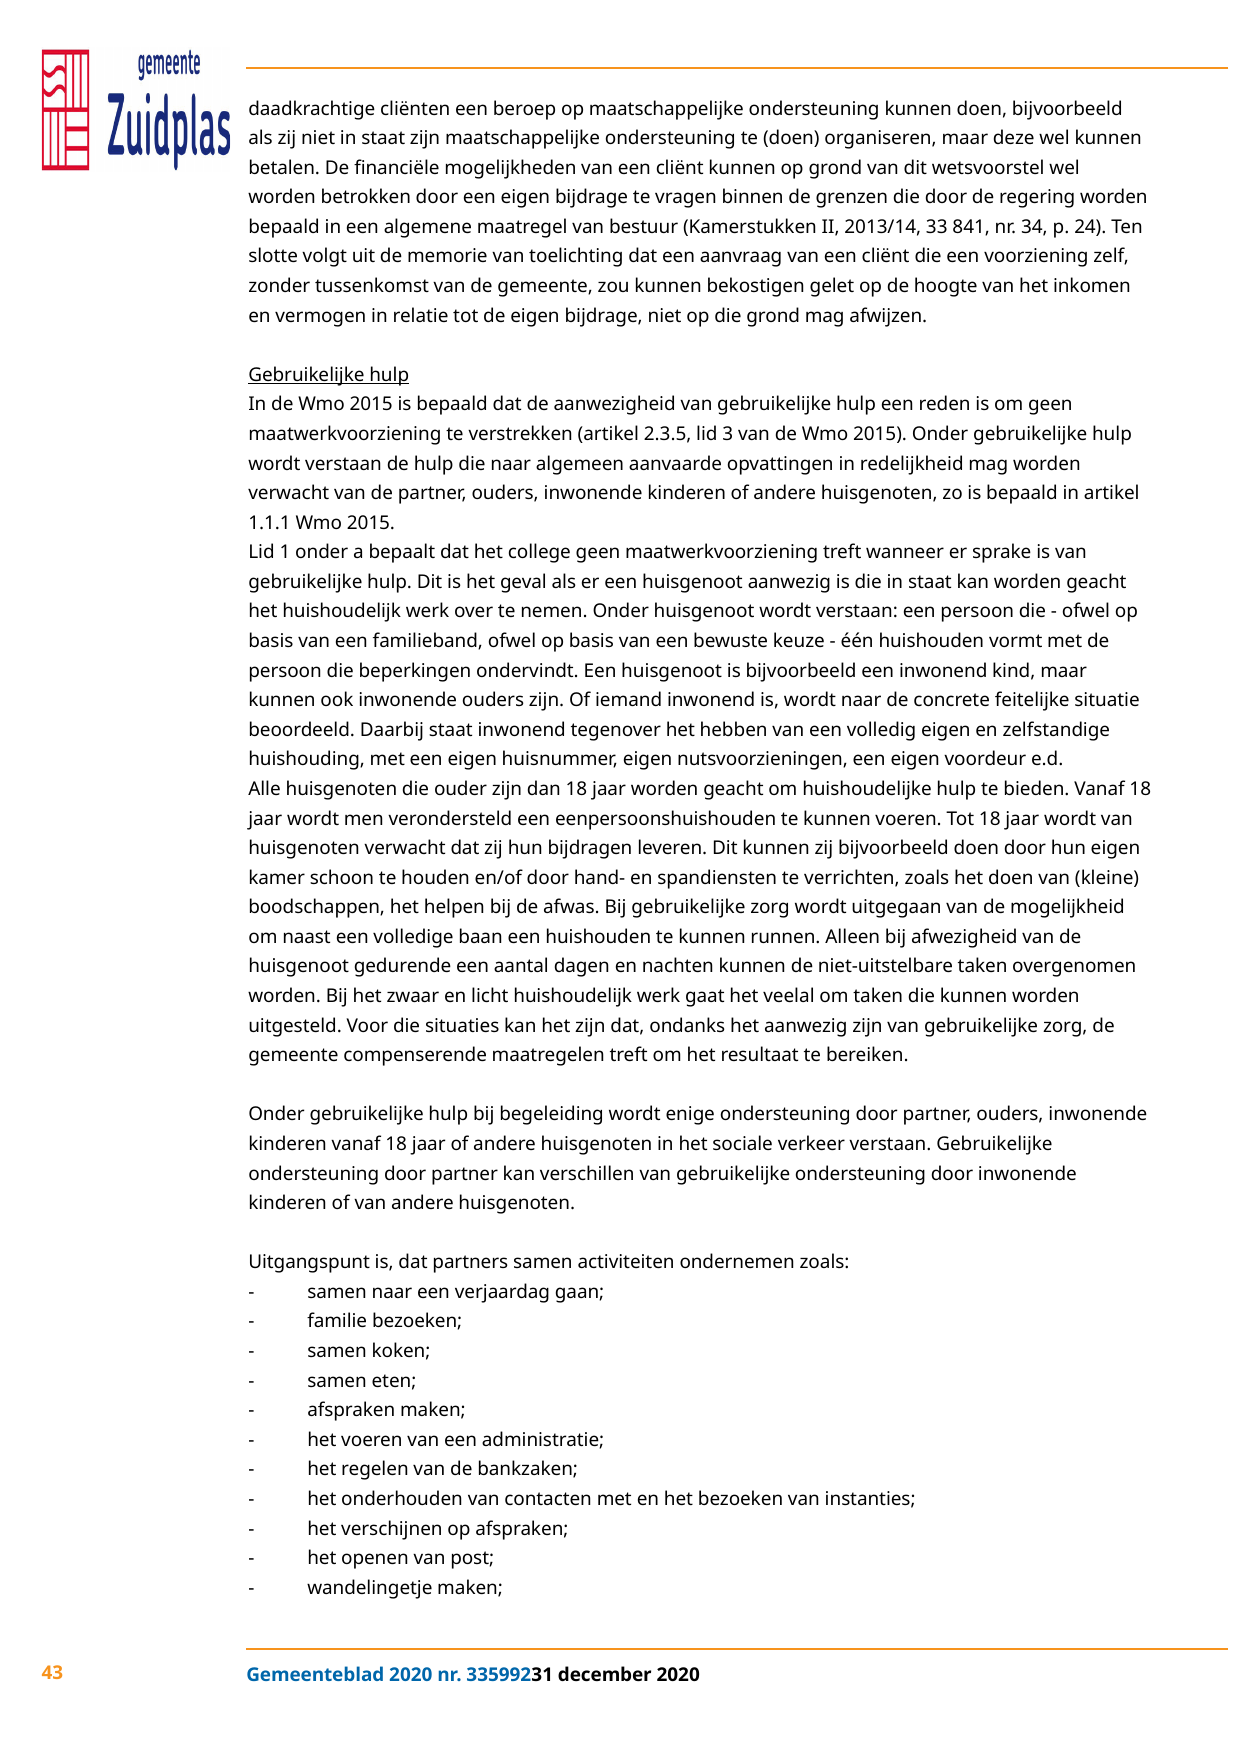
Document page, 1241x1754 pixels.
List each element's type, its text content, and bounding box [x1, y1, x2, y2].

list het onderhouden van contacten met en het bezoeken van instanties; [248, 1485, 1152, 1511]
text Uitgangspunt is, dat partners samen activiteiten ondernemen zoals: [248, 1248, 1152, 1274]
list afspraken maken; [248, 1396, 1152, 1422]
text Lid 1 onder a bepaalt dat het college geen maatwerkvoorziening treft wanneer er sprake is van gebruikelijke hulp. Dit is het geval als er een huisgenoot aanwezig is die in staat kan worden geacht het huishoudelijk werk over te nemen. Onder huisgenoot wordt verstaan: een persoon die - ofwel op basis van een familieband, ofwel op basis van een bewuste keuze - één huishouden vormt met de persoon die beperkingen ondervindt. Een huisgenoot is bijvoorbeeld een inwonend kind, maar kunnen ook inwonende ouders zijn. Of iemand inwonend is, wordt naar de concrete feitelijke situatie beoordeeld. Daarbij staat inwonend tegenover het hebben van een volledig eigen en zelfstandige huishouding, met een eigen huisnummer, eigen nutsvoorzieningen, een eigen voordeur e.d. [248, 538, 1152, 771]
list samen koken; [248, 1337, 1152, 1363]
text Onder gebruikelijke hulp bij begeleiding wordt enige ondersteuning door partner, ouders, inwonende kinderen vanaf 18 jaar of andere huisgenoten in het sociale verkeer verstaan. Gebruikelijke ondersteuning door partner kan verschillen van gebruikelijke ondersteuning door inwonende kinderen of van andere huisgenoten. [248, 1101, 1152, 1215]
list samen naar een verjaardag gaan; [248, 1278, 1152, 1304]
text Alle huisgenoten die ouder zijn dan 18 jaar worden geacht om huishoudelijke hulp te bieden. Vanaf 18 jaar wordt men verondersteld een eenpersoonshuishouden te kunnen voeren. Tot 18 jaar wordt van huisgenoten verwacht dat zij hun bijdragen leveren. Dit kunnen zij bijvoorbeeld doen door hun eigen kamer schoon te houden en/of door hand- en spandiensten te verrichten, zoals het doen van (kleine) boodschappen, het helpen bij de afwas. Bij gebruikelijke zorg wordt uitgegaan van de mogelijkheid om naast een volledige baan een huishouden te kunnen runnen. Alleen bij afwezigheid van de huisgenoot gedurende een aantal dagen en nachten kunnen de niet-uitstelbare taken overgenomen worden. Bij het zwaar en licht huishoudelijk werk gaat het veelal om taken die kunnen worden uitgesteld. Voor die situaties kan het zijn dat, ondanks het aanwezig zijn van gebruikelijke zorg, de gemeente compenserende maatregelen treft om het resultaat te bereiken. [248, 775, 1152, 1067]
list wandelingetje maken; [248, 1574, 1152, 1600]
picture [41, 47, 231, 172]
list het voeren van een administratie; [248, 1426, 1152, 1452]
list het verschijnen op afspraken; [248, 1515, 1152, 1541]
list het openen van post; [248, 1544, 1152, 1570]
list het regelen van de bankzaken; [248, 1456, 1152, 1481]
text Gebruikelijke hulp [248, 361, 1152, 387]
list familie bezoeken; [248, 1308, 1152, 1333]
text In de Wmo 2015 is bepaald dat de aanwezigheid van gebruikelijke hulp een reden is om geen maatwerkvoorziening te verstrekken (artikel 2.3.5, lid 3 van de Wmo 2015). Onder gebruikelijke hulp wordt verstaan de hulp die naar algemeen aanvaarde opvattingen in redelijkheid mag worden verwacht van de partner, ouders, inwonende kinderen of andere huisgenoten, zo is bepaald in artikel 1.1.1 Wmo 2015. [248, 391, 1152, 535]
list samen eten; [248, 1367, 1152, 1393]
text daadkrachtige cliënten een beroep op maatschappelijke ondersteuning kunnen doen, bijvoorbeeld als zij niet in staat zijn maatschappelijke ondersteuning te (doen) organiseren, maar deze wel kunnen betalen. De financiële mogelijkheden van een cliënt kunnen op grond van dit wetsvoorstel wel worden betrokken door een eigen bijdrage te vragen binnen de grenzen die door de regering worden bepaald in een algemene maatregel van bestuur (Kamerstukken II, 2013/14, 33 841, nr. 34, p. 24). Ten slotte volgt uit de memorie van toelichting dat een aanvraag van een cliënt die een voorziening zelf, zonder tussenkomst van de gemeente, zou kunnen bekostigen gelet op de hoogte van het inkomen en vermogen in relatie tot de eigen bijdrage, niet op die grond mag afwijzen. [248, 95, 1152, 328]
